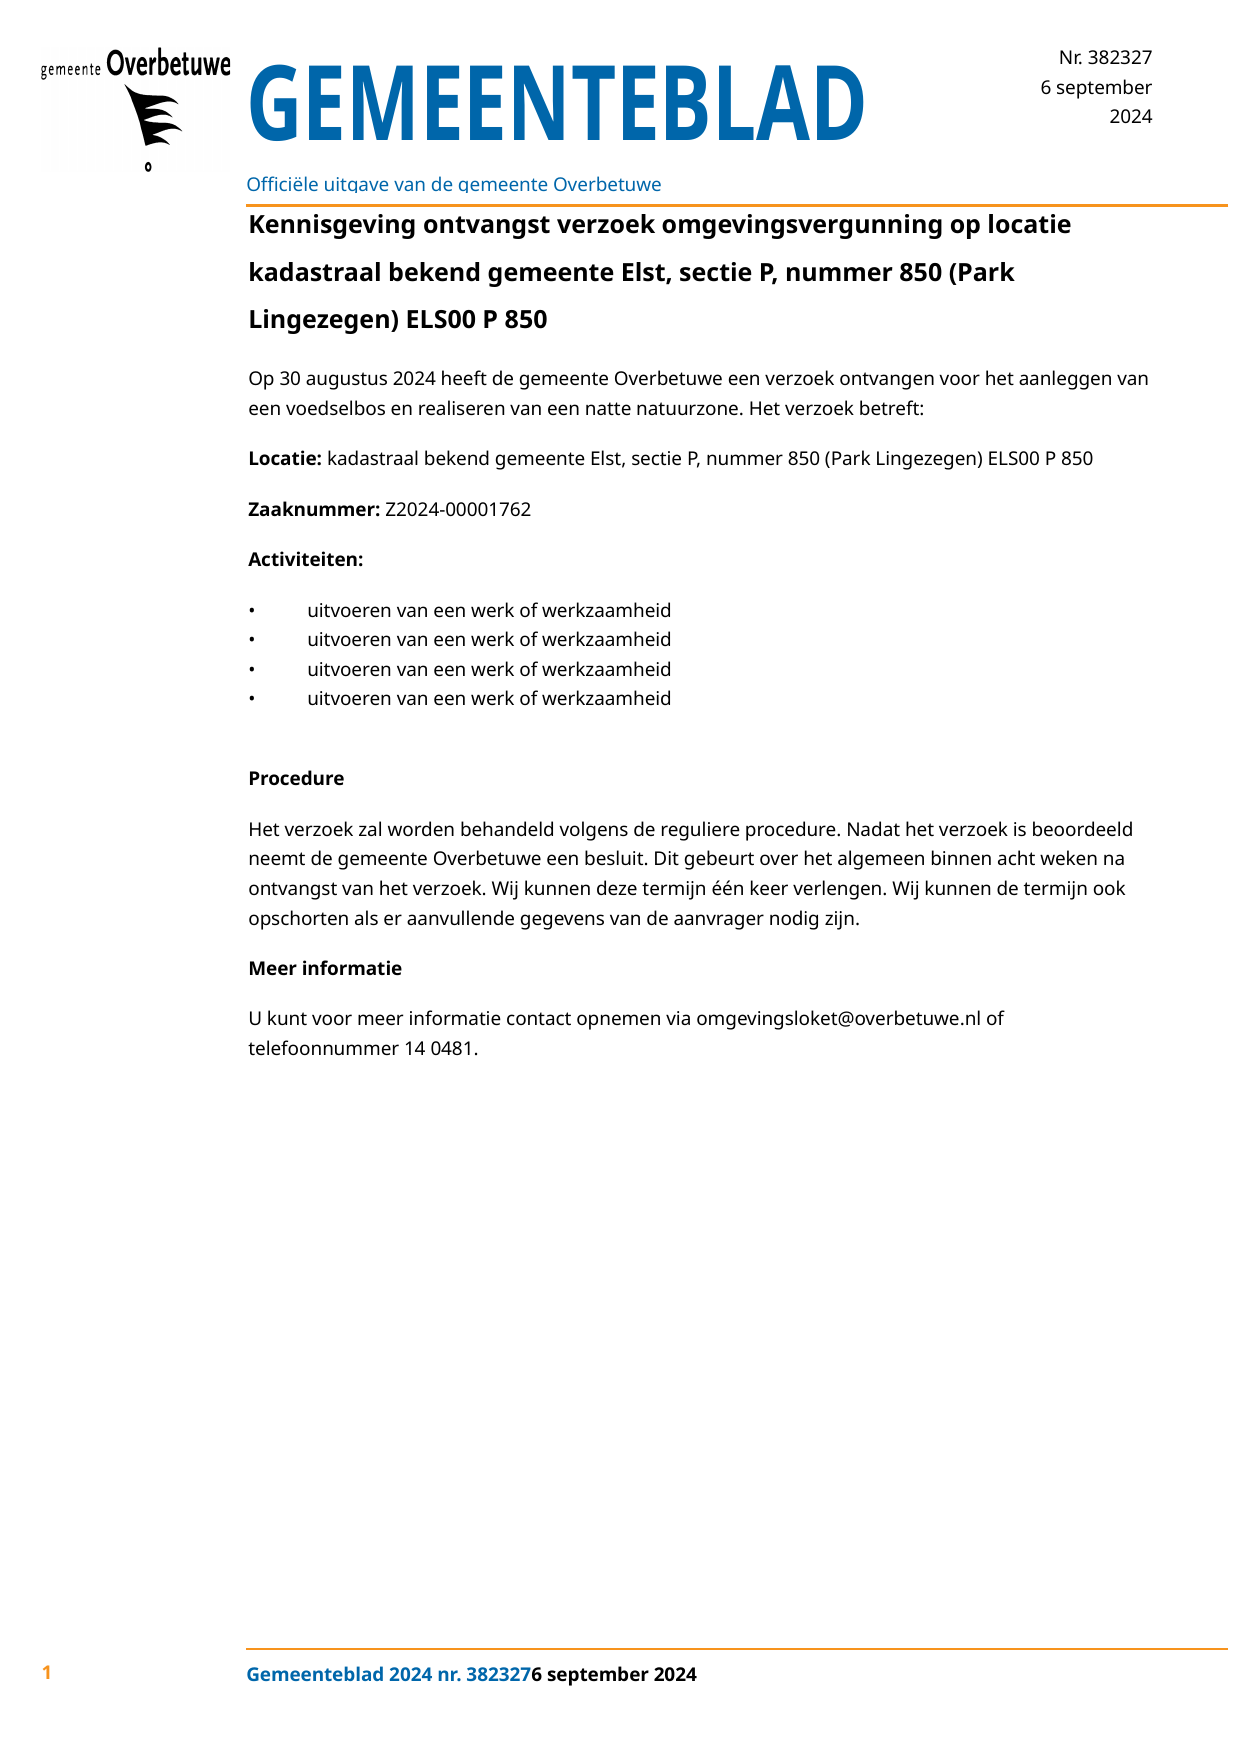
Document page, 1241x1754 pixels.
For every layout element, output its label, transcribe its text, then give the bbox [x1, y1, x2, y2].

text Meer informatie [248, 955, 1152, 981]
text Zaaknummer: Z2024-00001762 [248, 496, 1152, 522]
list uitvoeren van een werk of werkzaamheid [248, 656, 1152, 682]
list uitvoeren van een werk of werkzaamheid [248, 686, 1152, 711]
text Op 30 augustus 2024 heeft de gemeente Overbetuwe een verzoek ontvangen voor het aanleggen van een voedselbos en realiseren van een natte natuurzone. Het verzoek betreft: [248, 366, 1152, 421]
text Procedure [248, 766, 1152, 791]
picture [41, 47, 231, 172]
list uitvoeren van een werk of werkzaamheid [248, 597, 1152, 622]
text Locatie: kadastraal bekend gemeente Elst, sectie P, nummer 850 (Park Lingezegen) ELS00 P 850 [248, 446, 1152, 471]
text Activiteiten: [248, 546, 1152, 572]
text Kennisgeving ontvangst verzoek omgevingsvergunning op locatie kadastraal bekend gemeente Elst, sectie P, nummer 850 (Park Lingezegen) ELS00 P 850 [248, 207, 1152, 336]
text U kunt voor meer informatie contact opnemen via omgevingsloket@overbetuwe.nl of telefoonnummer 14 0481. [248, 1006, 1152, 1061]
list uitvoeren van een werk of werkzaamheid [248, 626, 1152, 652]
text Het verzoek zal worden behandeld volgens de reguliere procedure. Nadat het verzoek is beoordeeld neemt de gemeente Overbetuwe een besluit. Dit gebeurt over het algemeen binnen acht weken na ontvangst van het verzoek. Wij kunnen deze termijn één keer verlengen. Wij kunnen de termijn ook opschorten als er aanvullende gegevens van de aanvrager nodig zijn. [248, 816, 1152, 930]
